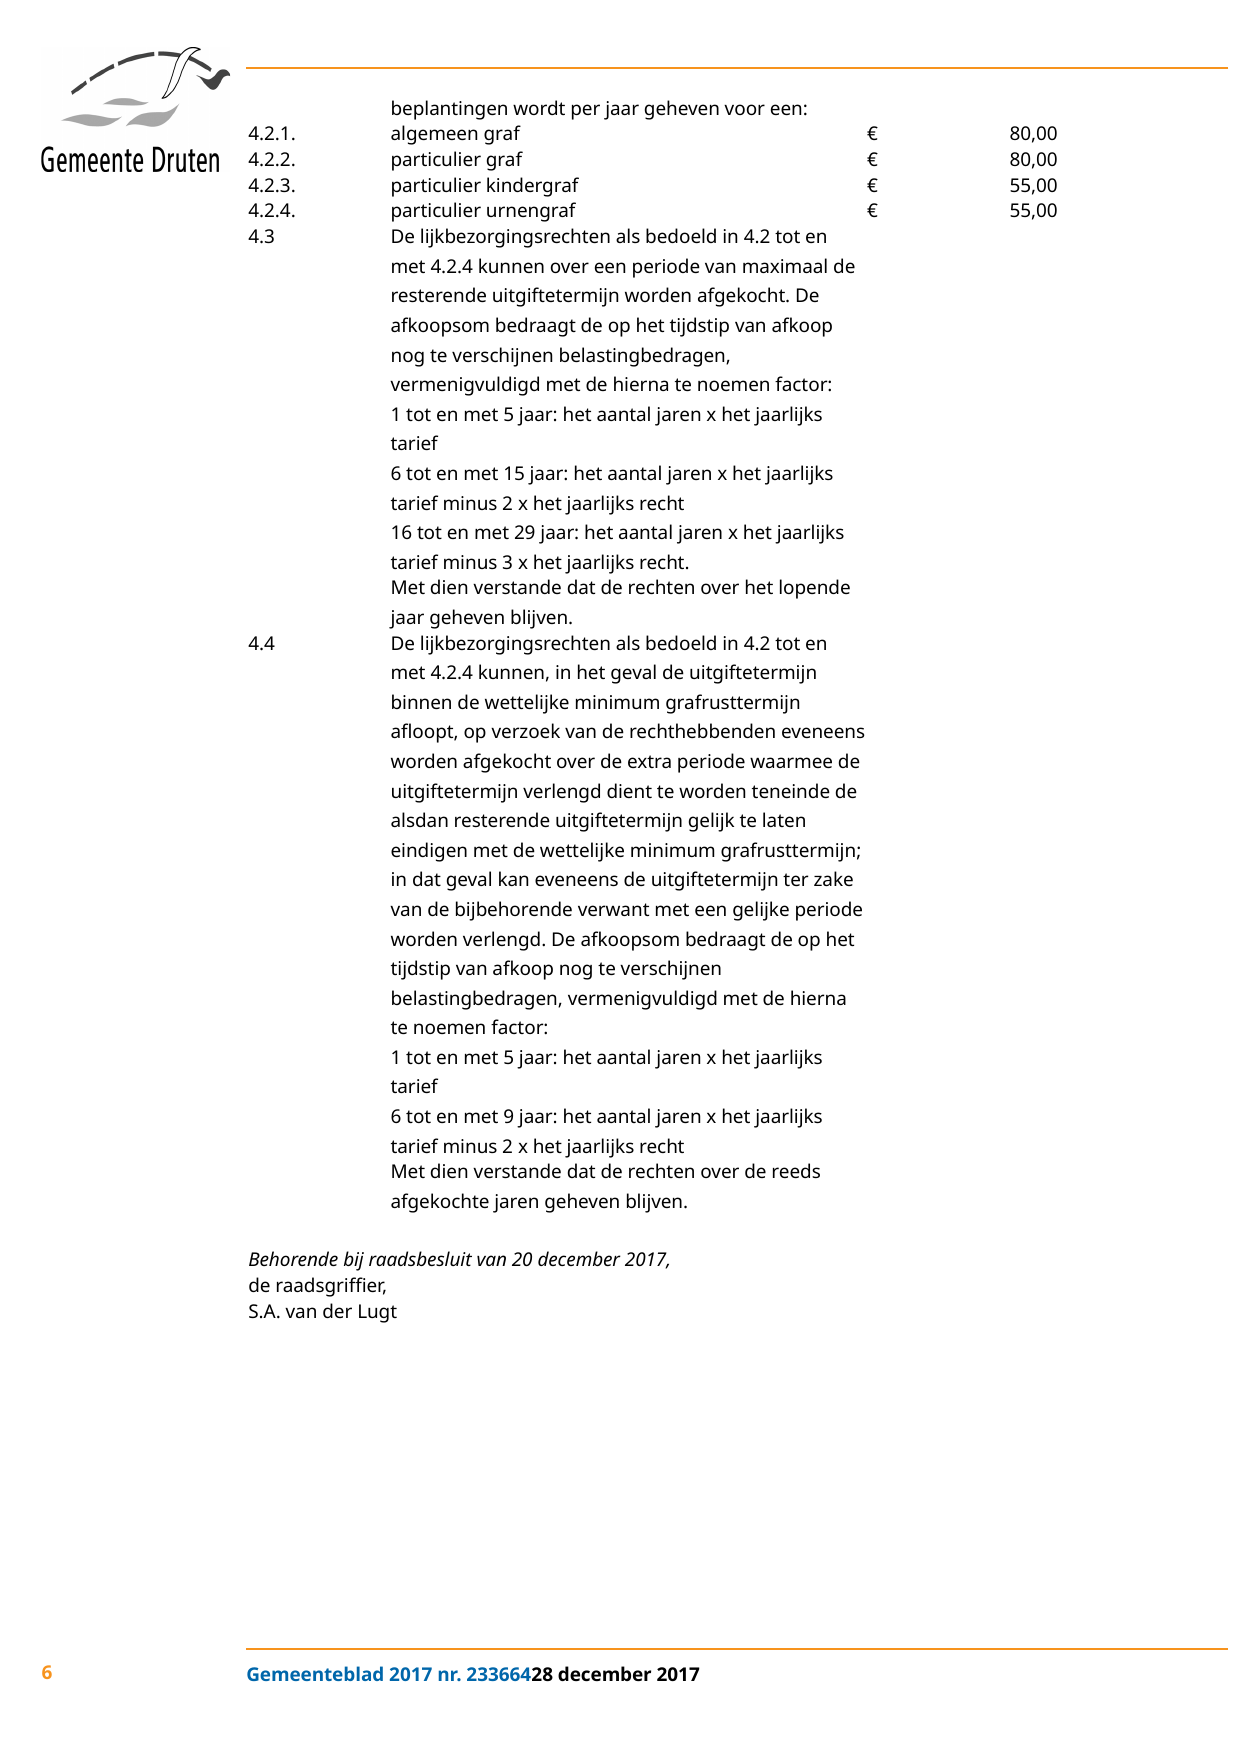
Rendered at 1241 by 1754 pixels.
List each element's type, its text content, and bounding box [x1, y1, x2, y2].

table_cell € [867, 198, 1009, 223]
table_cell [1009, 95, 1152, 121]
table_cell particulier graf [390, 146, 867, 172]
table_cell De lijkbezorgingsrechten als bedoeld in 4.2 tot en met 4.2.4 kunnen, in het geval de uitgiftetermijn binnen de wettelijke minimum grafrusttermijn afloopt, op verzoek van de rechthebbenden eveneens worden afgekocht over de extra periode waarmee de uitgiftetermijn verlengd dient te worden teneinde de alsdan resterende uitgiftetermijn gelijk te laten eindigen met de wettelijke minimum grafrusttermijn; in dat geval kan eveneens de uitgiftetermijn ter zake van de bijbehorende verwant met een gelijke periode worden verlengd. De afkoopsom bedraagt de op het tijdstip van afkoop nog te verschijnen belastingbedragen, vermenigvuldigd met de hierna te noemen factor: 1 tot en met 5 jaar: het aantal jaren x het jaarlijks tarief 6 tot en met 9 jaar: het aantal jaren x het jaarlijks tarief minus 2 x het jaarlijks recht [390, 630, 867, 1158]
table_cell algemeen graf [390, 121, 867, 146]
table_cell 4.2.4. [248, 198, 390, 223]
table_cell 80,00 [1009, 146, 1152, 172]
table_cell € [867, 172, 1009, 198]
table_cell particulier urnengraf [390, 198, 867, 223]
table_cell € [867, 146, 1009, 172]
table_cell 4.2.3. [248, 172, 390, 198]
table_cell 4.2.2. [248, 146, 390, 172]
text S.A. van der Lugt [248, 1298, 1152, 1324]
table_cell [867, 95, 1009, 121]
picture [41, 47, 231, 172]
table_cell 55,00 [1009, 172, 1152, 198]
table_cell [248, 1159, 390, 1214]
table_cell 4.3 [248, 224, 390, 574]
table_cell Met dien verstande dat de rechten over de reeds afgekochte jaren geheven blijven. [390, 1159, 867, 1214]
table_cell [248, 95, 390, 121]
table_cell [248, 575, 390, 630]
table_cell 4.2.1. [248, 121, 390, 146]
table_cell 55,00 [1009, 198, 1152, 223]
table_cell beplantingen wordt per jaar geheven voor een: [390, 95, 867, 121]
table_cell € [867, 121, 1009, 146]
text Behorende bij raadsbesluit van 20 december 2017, [248, 1247, 1152, 1272]
table_cell 4.4 [248, 630, 390, 1158]
table_cell 80,00 [1009, 121, 1152, 146]
table_cell particulier kindergraf [390, 172, 867, 198]
table_cell Met dien verstande dat de rechten over het lopende jaar geheven blijven. [390, 575, 867, 630]
table_cell De lijkbezorgingsrechten als bedoeld in 4.2 tot en met 4.2.4 kunnen over een periode van maximaal de resterende uitgiftetermijn worden afgekocht. De afkoopsom bedraagt de op het tijdstip van afkoop nog te verschijnen belastingbedragen, vermenigvuldigd met de hierna te noemen factor: 1 tot en met 5 jaar: het aantal jaren x het jaarlijks tarief 6 tot en met 15 jaar: het aantal jaren x het jaarlijks tarief minus 2 x het jaarlijks recht 16 tot en met 29 jaar: het aantal jaren x het jaarlijks tarief minus 3 x het jaarlijks recht. [390, 224, 867, 574]
text de raadsgriffier, [248, 1272, 1152, 1298]
